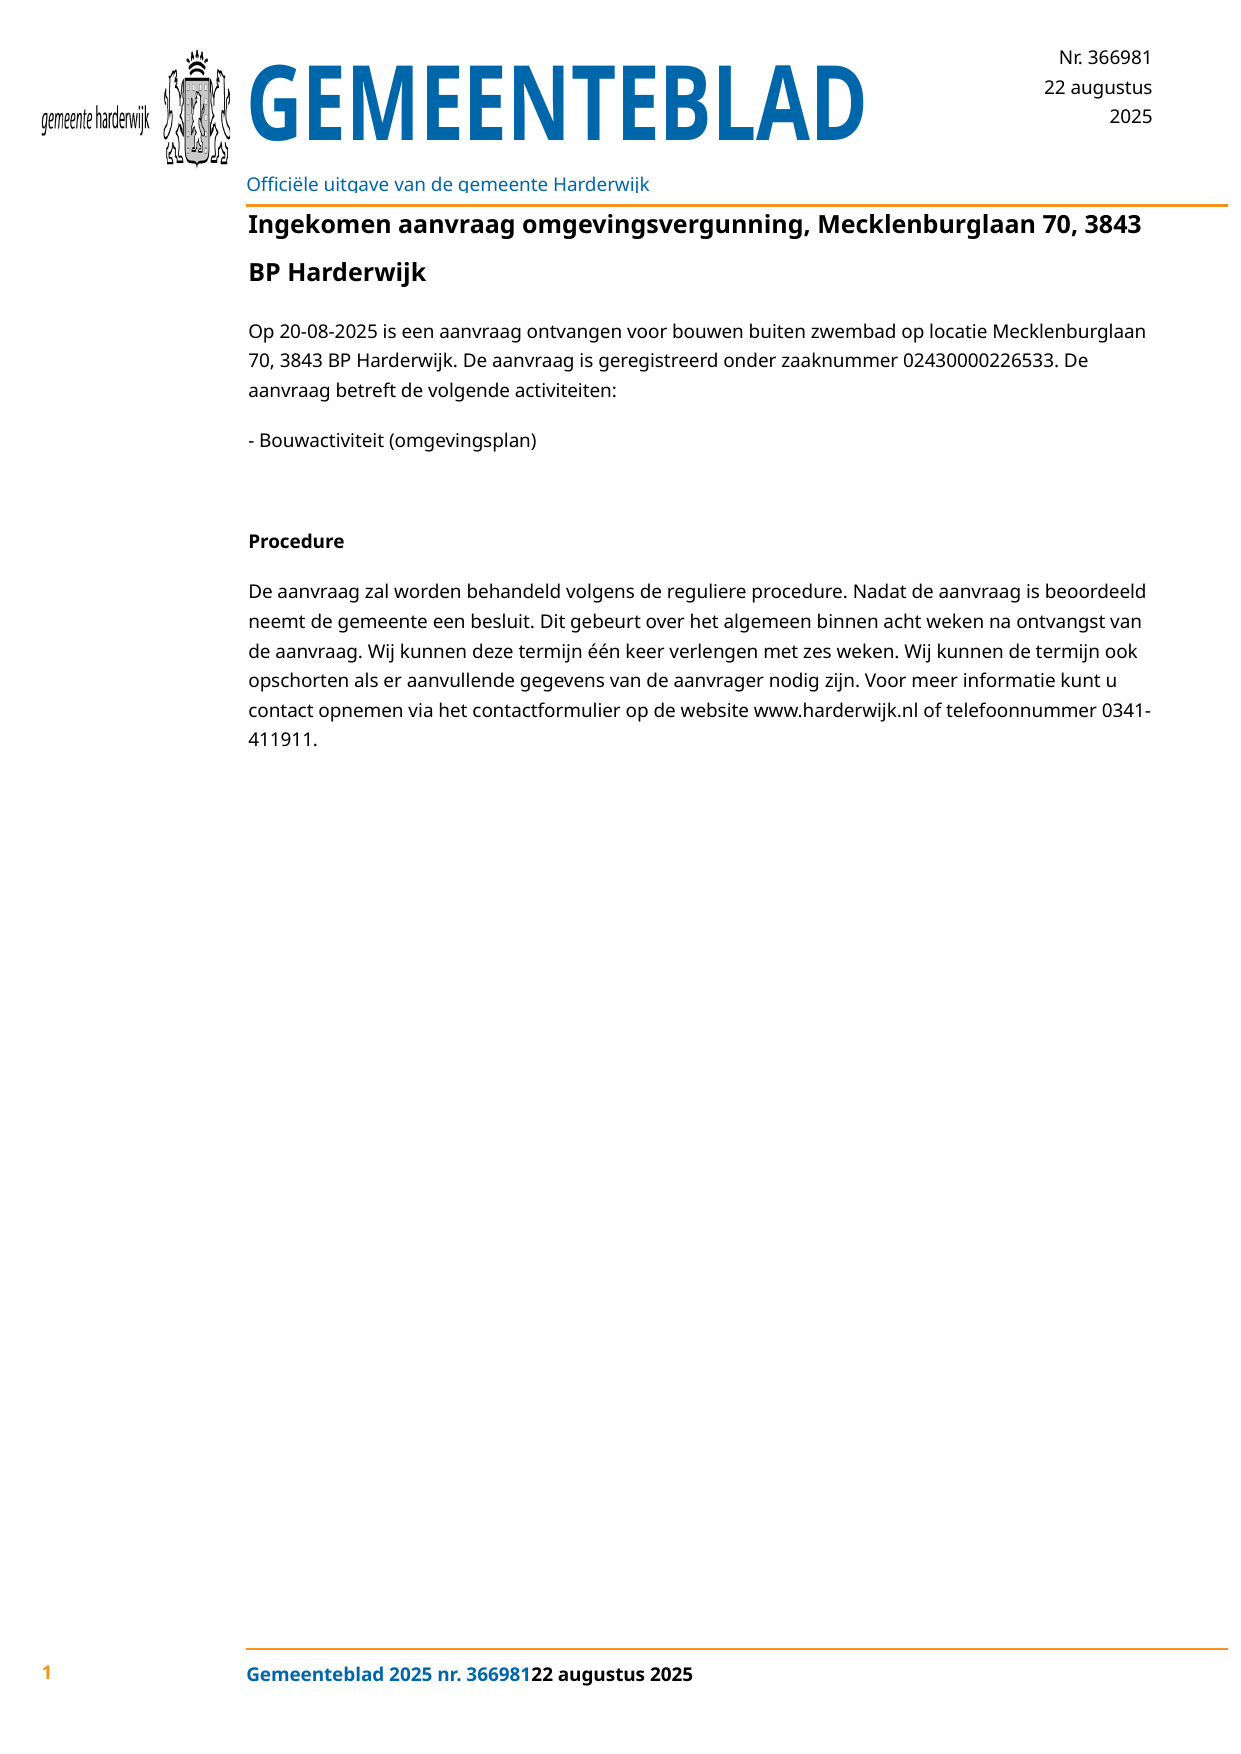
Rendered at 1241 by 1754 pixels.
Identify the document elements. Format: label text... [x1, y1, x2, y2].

text Ingekomen aanvraag omgevingsvergunning, Mecklenburglaan 70, 3843 BP Harderwijk [248, 207, 1152, 288]
text - Bouwactiviteit (omgevingsplan) [248, 427, 1152, 453]
text Procedure [248, 528, 1152, 554]
text De aanvraag zal worden behandeld volgens de reguliere procedure. Nadat de aanvraag is beoordeeld neemt de gemeente een besluit. Dit gebeurt over het algemeen binnen acht weken na ontvangst van de aanvraag. Wij kunnen deze termijn één keer verlengen met zes weken. Wij kunnen de termijn ook opschorten als er aanvullende gegevens van de aanvrager nodig zijn. Voor meer informatie kunt u contact opnemen via het contactformulier op de website www.harderwijk.nl of telefoonnummer 0341-411911. [248, 579, 1152, 752]
text Op 20-08-2025 is een aanvraag ontvangen voor bouwen buiten zwembad op locatie Mecklenburglaan 70, 3843 BP Harderwijk. De aanvraag is geregistreerd onder zaaknummer 02430000226533. De aanvraag betreft de volgende activiteiten: [248, 318, 1152, 403]
picture [41, 47, 231, 172]
